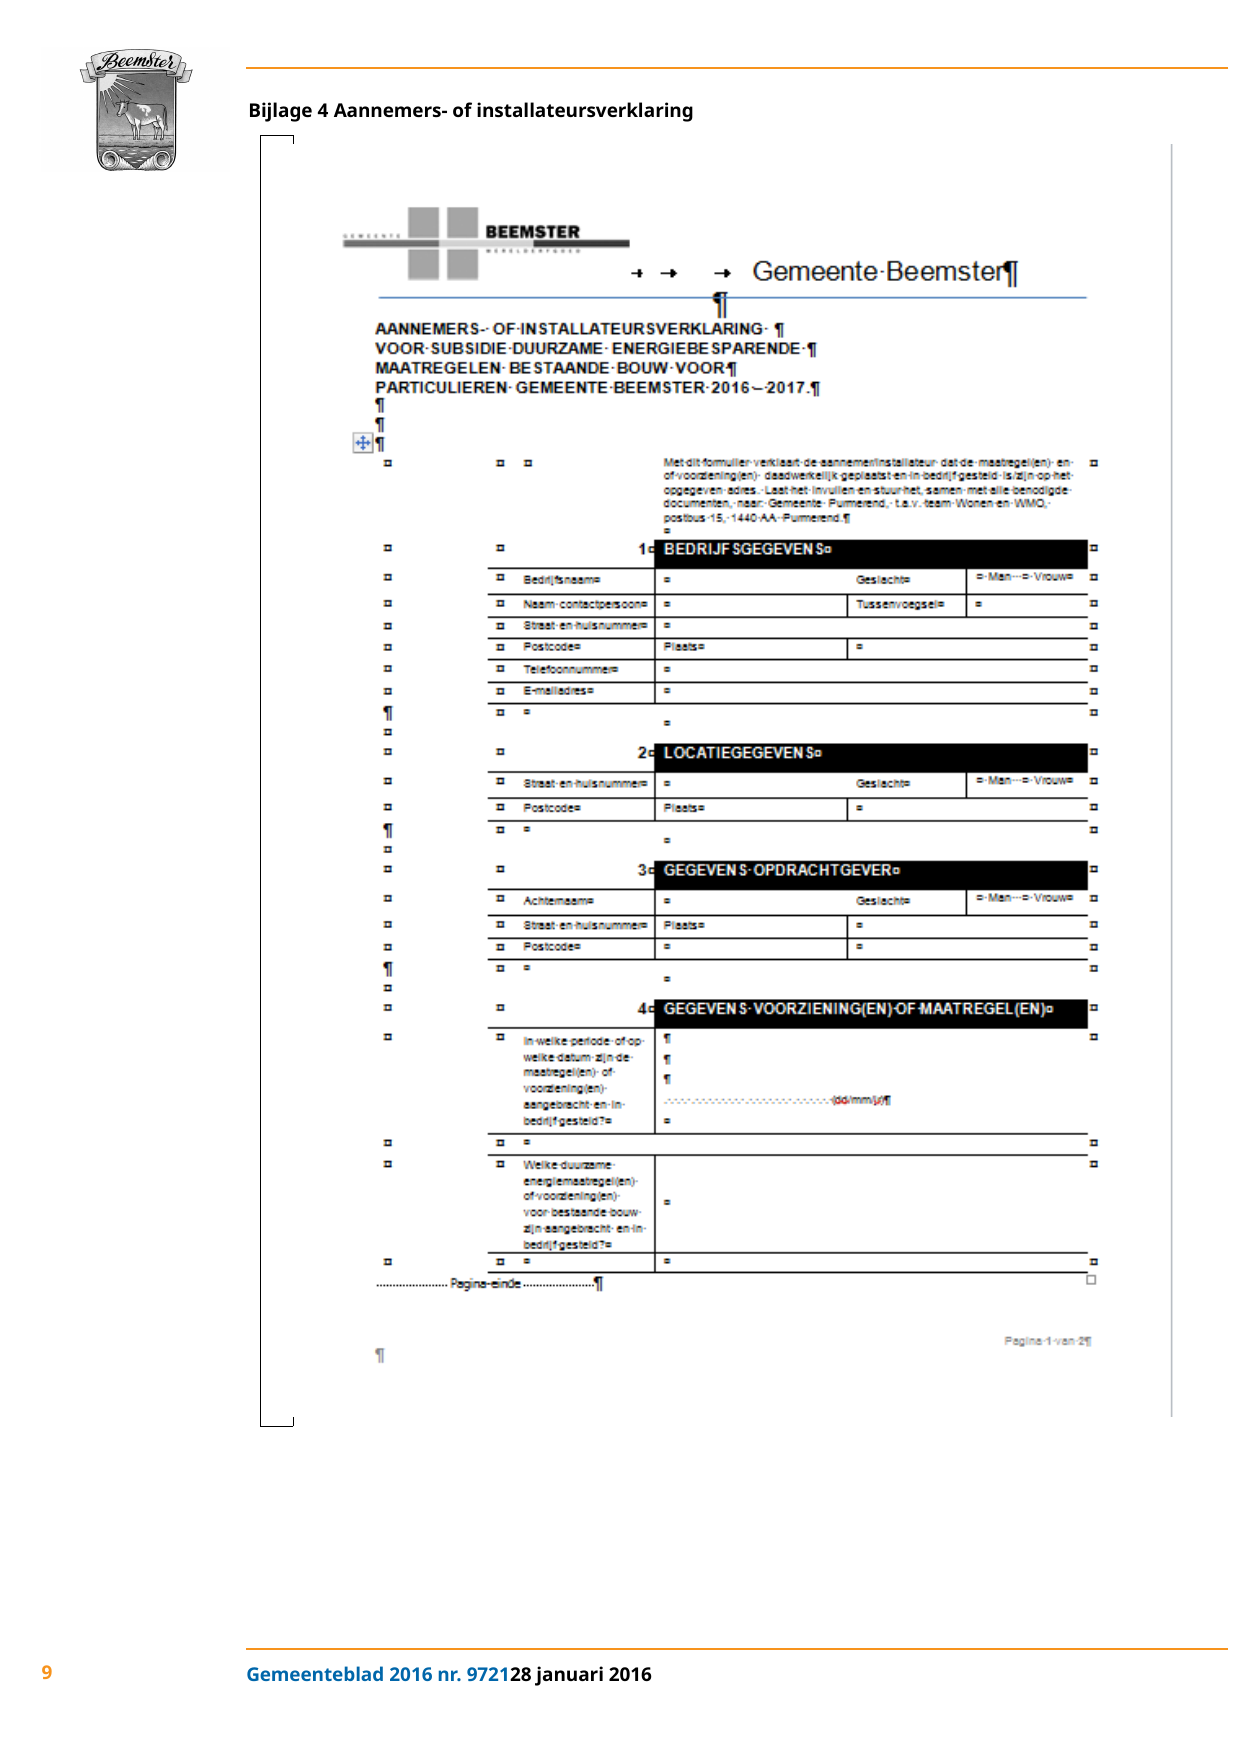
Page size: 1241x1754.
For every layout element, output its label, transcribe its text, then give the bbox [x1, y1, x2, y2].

picture [268, 144, 1173, 1417]
picture [41, 47, 231, 172]
text Bijlage 4 Aannemers- of installateursverklaring [248, 95, 1152, 123]
